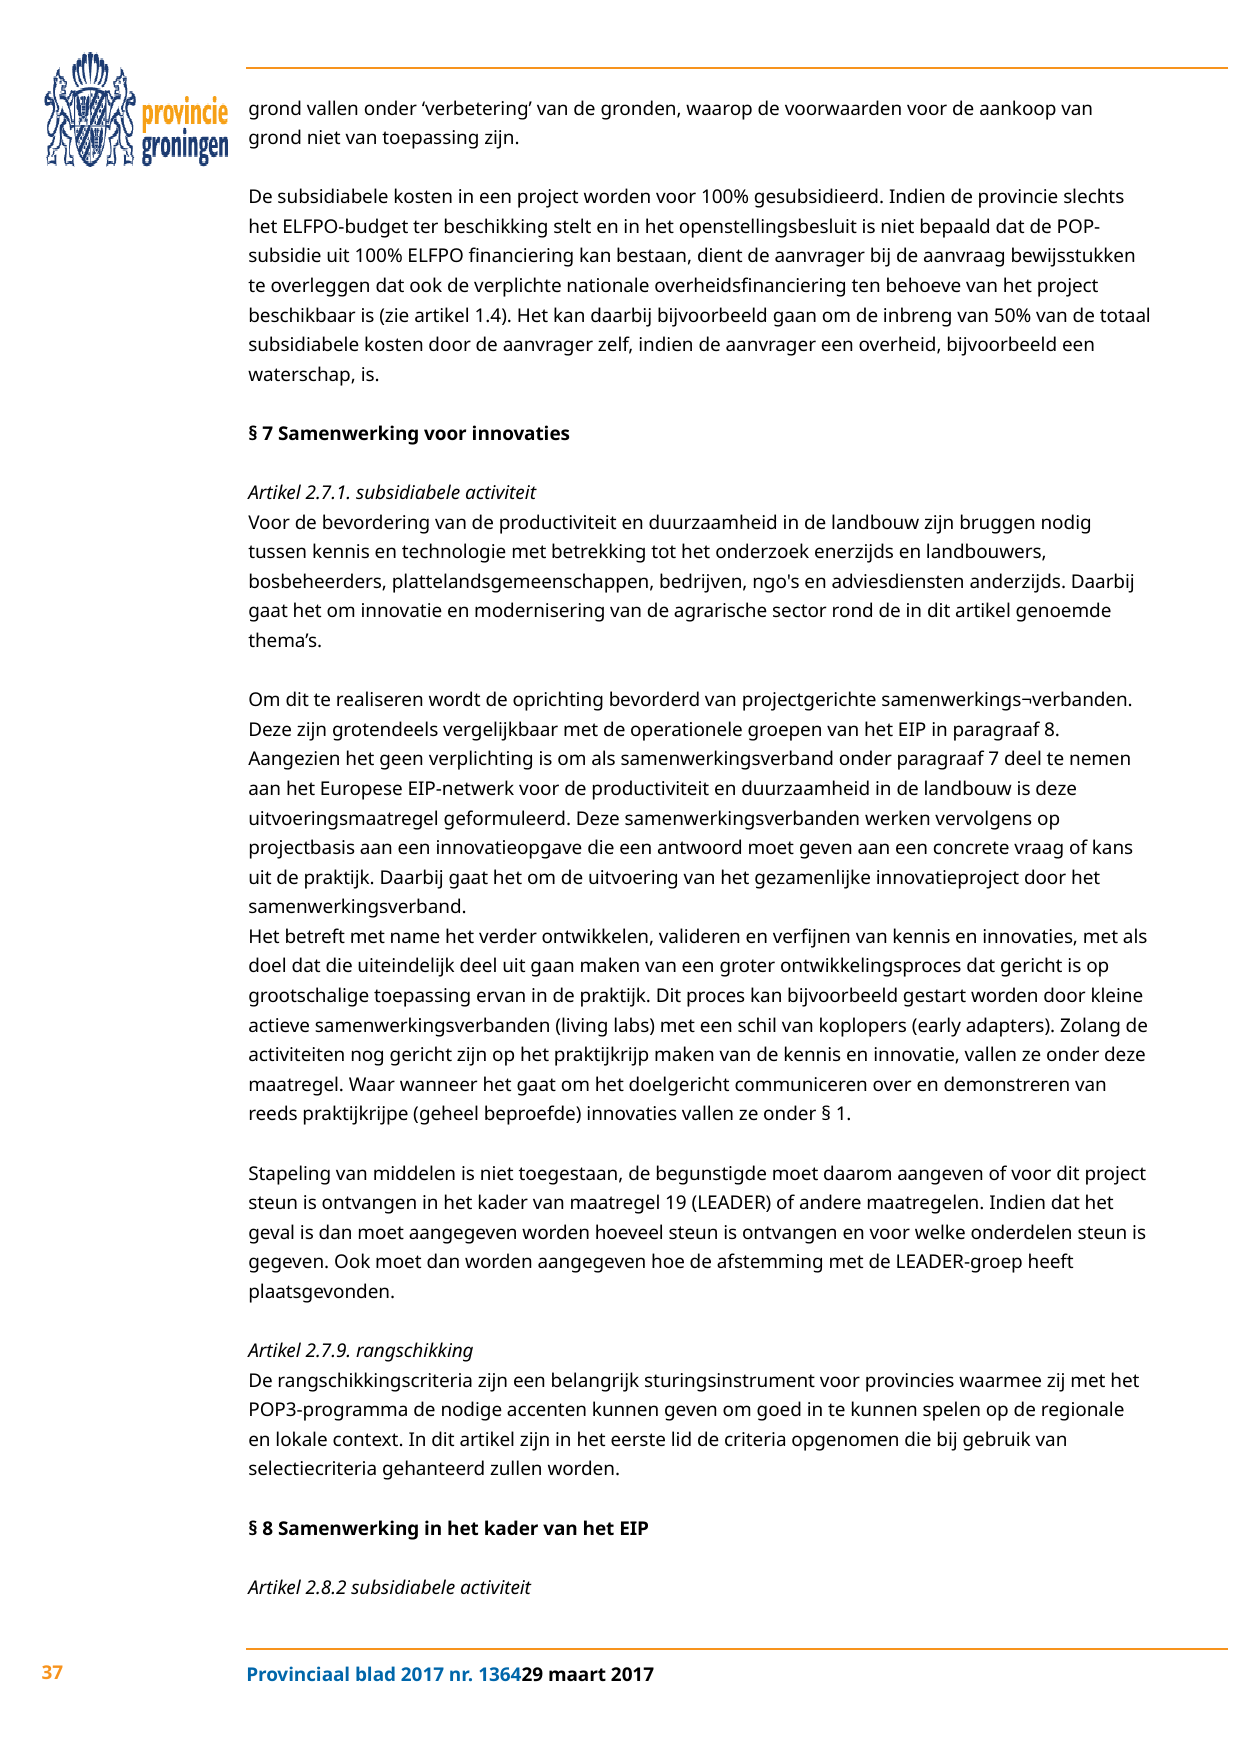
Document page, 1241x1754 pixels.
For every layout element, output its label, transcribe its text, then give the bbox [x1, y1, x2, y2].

text Voor de bevordering van de productiviteit en duurzaamheid in de landbouw zijn bruggen nodig tussen kennis en technologie met betrekking tot het onderzoek enerzijds en landbouwers, bosbeheerders, plattelandsgemeenschappen, bedrijven, ngo's en adviesdiensten anderzijds. Daarbij gaat het om innovatie en modernisering van de agrarische sector rond de in dit artikel genoemde thema’s. [248, 509, 1152, 653]
text Artikel 2.7.9. rangschikking [248, 1337, 1152, 1363]
text Stapeling van middelen is niet toegestaan, de begunstigde moet daarom aangeven of voor dit project steun is ontvangen in het kader van maatregel 19 (LEADER) of andere maatregelen. Indien dat het geval is dan moet aangegeven worden hoeveel steun is ontvangen en voor welke onderdelen steun is gegeven. Ook moet dan worden aangegeven hoe de afstemming met de LEADER-groep heeft plaatsgevonden. [248, 1160, 1152, 1304]
text § 7 Samenwerking voor innovaties [248, 420, 1152, 446]
picture [41, 47, 231, 172]
text § 8 Samenwerking in het kader van het EIP [248, 1515, 1152, 1541]
text Om dit te realiseren wordt de oprichting bevorderd van projectgerichte samenwerkings¬verbanden. Deze zijn grotendeels vergelijkbaar met de operationele groepen van het EIP in paragraaf 8. Aangezien het geen verplichting is om als samenwerkingsverband onder paragraaf 7 deel te nemen aan het Europese EIP-netwerk voor de productiviteit en duurzaamheid in de landbouw is deze uitvoeringsmaatregel geformuleerd. Deze samenwerkingsverbanden werken vervolgens op projectbasis aan een innovatieopgave die een antwoord moet geven aan een concrete vraag of kans uit de praktijk. Daarbij gaat het om de uitvoering van het gezamenlijke innovatieproject door het samenwerkingsverband. [248, 686, 1152, 919]
text grond vallen onder ‘verbetering’ van de gronden, waarop de voorwaarden voor de aankoop van grond niet van toepassing zijn. [248, 95, 1152, 150]
text De subsidiabele kosten in een project worden voor 100% gesubsidieerd. Indien de provincie slechts het ELFPO-budget ter beschikking stelt en in het openstellingsbesluit is niet bepaald dat de POP-subsidie uit 100% ELFPO financiering kan bestaan, dient de aanvrager bij de aanvraag bewijsstukken te overleggen dat ook de verplichte nationale overheidsfinanciering ten behoeve van het project beschikbaar is (zie artikel 1.4). Het kan daarbij bijvoorbeeld gaan om de inbreng van 50% van de totaal subsidiabele kosten door de aanvrager zelf, indien de aanvrager een overheid, bijvoorbeeld een waterschap, is. [248, 183, 1152, 387]
text De rangschikkingscriteria zijn een belangrijk sturingsinstrument voor provincies waarmee zij met het POP3-programma de nodige accenten kunnen geven om goed in te kunnen spelen op de regionale en lokale context. In dit artikel zijn in het eerste lid de criteria opgenomen die bij gebruik van selectiecriteria gehanteerd zullen worden. [248, 1367, 1152, 1481]
text Artikel 2.8.2 subsidiabele activiteit [248, 1574, 1152, 1600]
text Het betreft met name het verder ontwikkelen, valideren en verfijnen van kennis en innovaties, met als doel dat die uiteindelijk deel uit gaan maken van een groter ontwikkelingsproces dat gericht is op grootschalige toepassing ervan in de praktijk. Dit proces kan bijvoorbeeld gestart worden door kleine actieve samenwerkingsverbanden (living labs) met een schil van koplopers (early adapters). Zolang de activiteiten nog gericht zijn op het praktijkrijp maken van de kennis en innovatie, vallen ze onder deze maatregel. Waar wanneer het gaat om het doelgericht communiceren over en demonstreren van reeds praktijkrijpe (geheel beproefde) innovaties vallen ze onder § 1. [248, 923, 1152, 1126]
text Artikel 2.7.1. subsidiabele activiteit [248, 479, 1152, 505]
